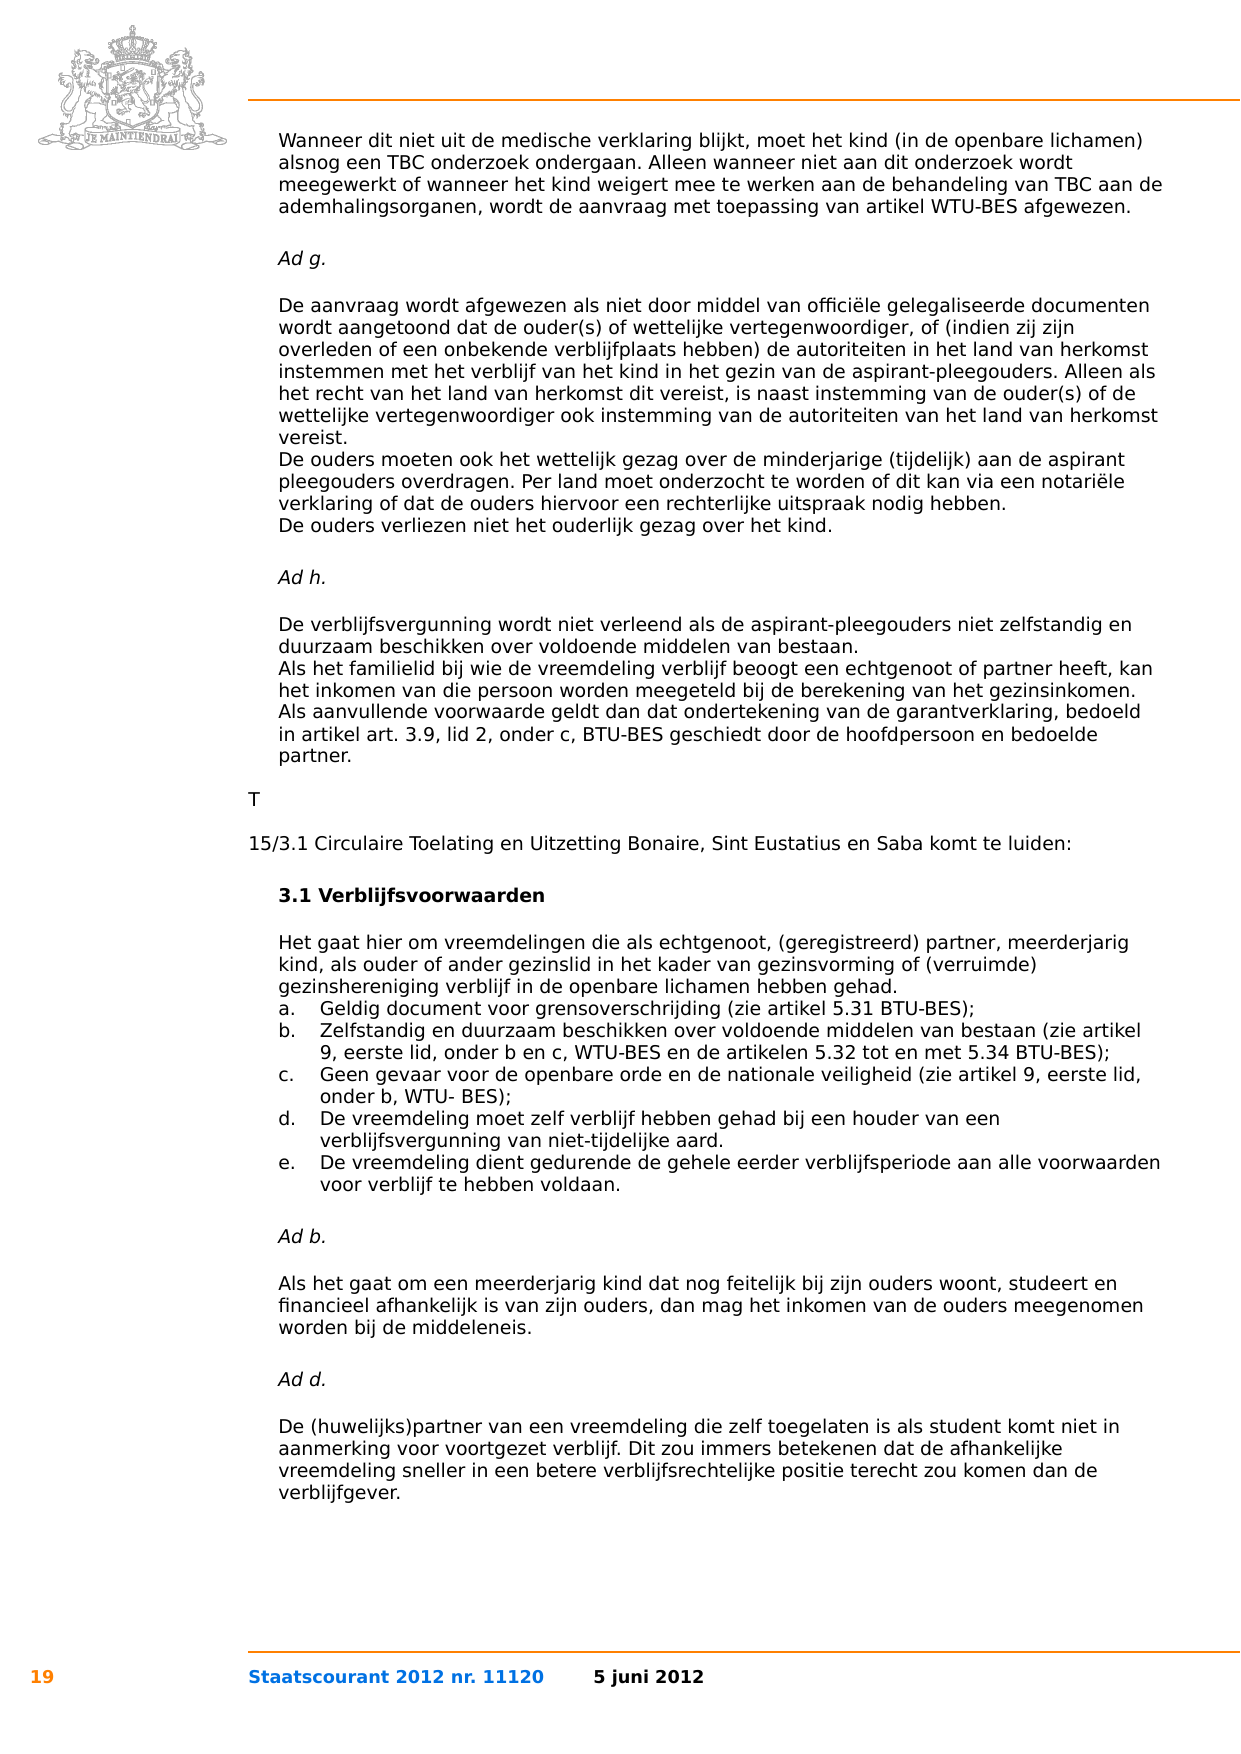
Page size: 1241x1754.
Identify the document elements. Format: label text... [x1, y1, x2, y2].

text a. Geldig document voor grensoverschrijding (zie artikel 5.31 BTU-BES); [278, 998, 1163, 1020]
subtitle 3.1 Verblijfsvoorwaarden [278, 885, 1163, 907]
text d. De vreemdeling moet zelf verblijf hebben gehad bij een houder van een verblijfsvergunning van niet-tijdelijke aard. [278, 1108, 1163, 1152]
subtitle Ad h. [278, 567, 1163, 588]
text De ouders verliezen niet het ouderlijk gezag over het kind. [278, 514, 1163, 537]
text Als het familielid bij wie de vreemdeling verblijf beoogt een echtgenoot of partner heeft, kan het inkomen van die persoon worden meegeteld bij de berekening van het gezinsinkomen. Als aanvullende voorwaarde geldt dan dat ondertekening van de garantverklaring, bedoeld in artikel art. 3.9, lid 2, onder c, BTU-BES geschiedt door de hoofdpersoon en bedoelde partner. [278, 657, 1163, 767]
text c. Geen gevaar voor de openbare orde en de nationale veiligheid (zie artikel 9, eerste lid, onder b, WTU- BES); [278, 1064, 1163, 1108]
picture [38, 25, 227, 150]
text Wanneer dit niet uit de medische verklaring blijkt, moet het kind (in de openbare lichamen) alsnog een TBC onderzoek ondergaan. Alleen wanneer niet aan dit onderzoek wordt meegewerkt of wanneer het kind weigert mee te werken aan de behandeling van TBC aan de ademhalingsorganen, wordt de aanvraag met toepassing van artikel WTU-BES afgewezen. [278, 130, 1163, 218]
text Het gaat hier om vreemdelingen die als echtgenoot, (geregistreerd) partner, meerderjarig kind, als ouder of ander gezinslid in het kader van gezinsvorming of (verruimde) gezinshereniging verblijf in de openbare lichamen hebben gehad. [278, 932, 1163, 998]
text e. De vreemdeling dient gedurende de gehele eerder verblijfsperiode aan alle voorwaarden voor verblijf te hebben voldaan. [278, 1152, 1163, 1196]
text 15/3.1 Circulaire Toelating en Uitzetting Bonaire, Sint Eustatius en Saba komt te luiden: [248, 833, 1163, 855]
text b. Zelfstandig en duurzaam beschikken over voldoende middelen van bestaan (zie artikel 9, eerste lid, onder b en c, WTU-BES en de artikelen 5.32 tot en met 5.34 BTU-BES); [278, 1020, 1163, 1064]
text De ouders moeten ook het wettelijk gezag over de minderjarige (tijdelijk) aan de aspirant pleegouders overdragen. Per land moet onderzocht te worden of dit kan via een notariële verklaring of dat de ouders hiervoor een rechterlijke uitspraak nodig hebben. [278, 449, 1163, 514]
text De (huwelijks)partner van een vreemdeling die zelf toegelaten is als student komt niet in aanmerking voor voortgezet verblijf. Dit zou immers betekenen dat de afhankelijke vreemdeling sneller in een betere verblijfsrechtelijke positie terecht zou komen dan de verblijfgever. [278, 1416, 1163, 1504]
text Als het gaat om een meerderjarig kind dat nog feitelijk bij zijn ouders woont, studeert en financieel afhankelijk is van zijn ouders, dan mag het inkomen van de ouders meegenomen worden bij de middeleneis. [278, 1273, 1163, 1339]
text De verblijfsvergunning wordt niet verleend als de aspirant-pleegouders niet zelfstandig en duurzaam beschikken over voldoende middelen van bestaan. [278, 613, 1163, 657]
text T [248, 789, 1163, 811]
subtitle Ad d. [278, 1369, 1163, 1391]
subtitle Ad g. [278, 248, 1163, 270]
text De aanvraag wordt afgewezen als niet door middel van officiële gelegaliseerde documenten wordt aangetoond dat de ouder(s) of wettelijke vertegenwoordiger, of (indien zij zijn overleden of een onbekende verblijfplaats hebben) de autoriteiten in het land van herkomst instemmen met het verblijf van het kind in het gezin van de aspirant-pleegouders. Alleen als het recht van het land van herkomst dit vereist, is naast instemming van de ouder(s) of de wettelijke vertegenwoordiger ook instemming van de autoriteiten van het land van herkomst vereist. [278, 295, 1163, 449]
subtitle Ad b. [278, 1226, 1163, 1248]
